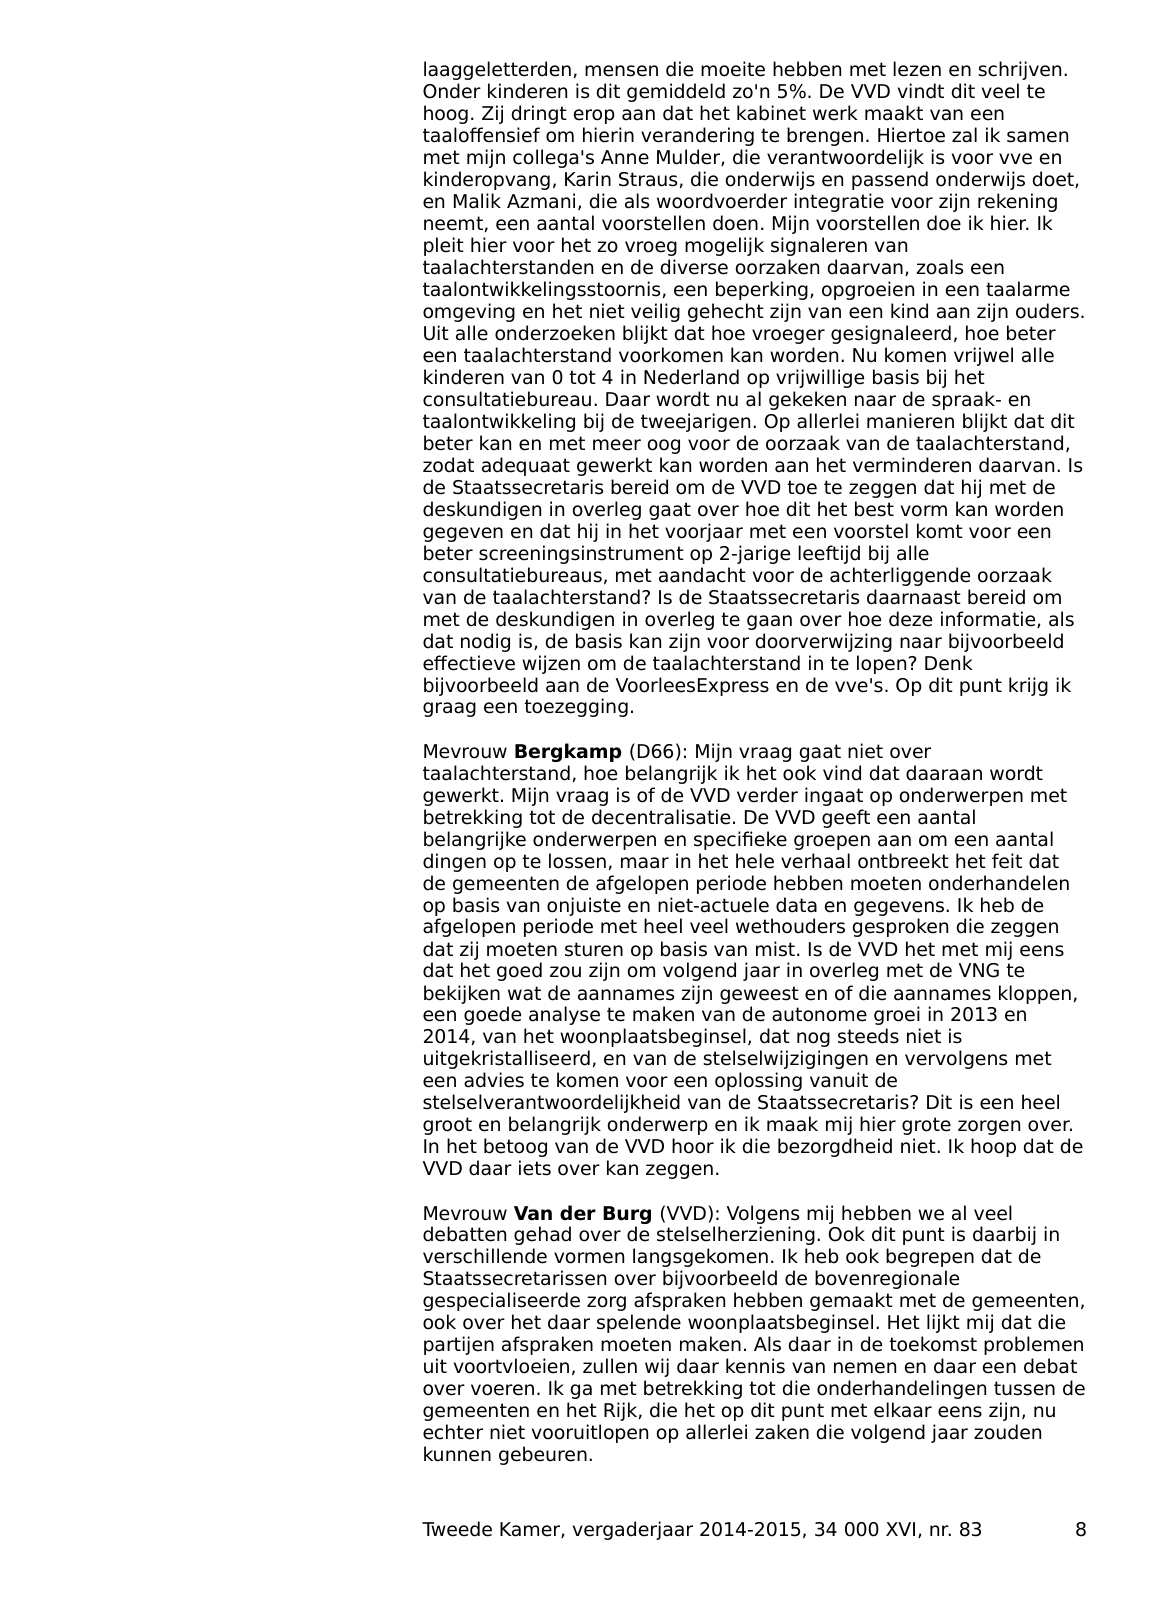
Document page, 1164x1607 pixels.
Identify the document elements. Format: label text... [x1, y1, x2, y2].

text Mevrouw Van der Burg (VVD): Volgens mij hebben we al veel debatten gehad over de stelselherziening. Ook dit punt is daarbij in verschillende vormen langsgekomen. Ik heb ook begrepen dat de Staatssecretarissen over bijvoorbeeld de bovenregionale gespecialiseerde zorg afspraken hebben gemaakt met de gemeenten, ook over het daar spelende woonplaatsbeginsel. Het lijkt mij dat die partijen afspraken moeten maken. Als daar in de toekomst problemen uit voortvloeien, zullen wij daar kennis van nemen en daar een debat over voeren. Ik ga met betrekking tot die onderhandelingen tussen de gemeenten en het Rijk, die het op dit punt met elkaar eens zijn, nu echter niet vooruitlopen op allerlei zaken die volgend jaar zouden kunnen gebeuren. [422, 1202, 1087, 1466]
text Mevrouw Bergkamp (D66): Mijn vraag gaat niet over taalachterstand, hoe belangrijk ik het ook vind dat daaraan wordt gewerkt. Mijn vraag is of de VVD verder ingaat op onderwerpen met betrekking tot de decentralisatie. De VVD geeft een aantal belangrijke onderwerpen en specifieke groepen aan om een aantal dingen op te lossen, maar in het hele verhaal ontbreekt het feit dat de gemeenten de afgelopen periode hebben moeten onderhandelen op basis van onjuiste en niet-actuele data en gegevens. Ik heb de afgelopen periode met heel veel wethouders gesproken die zeggen dat zij moeten sturen op basis van mist. Is de VVD het met mij eens dat het goed zou zijn om volgend jaar in overleg met de VNG te bekijken wat de aannames zijn geweest en of die aannames kloppen, een goede analyse te maken van de autonome groei in 2013 en 2014, van het woonplaatsbeginsel, dat nog steeds niet is uitgekristalliseerd, en van de stelselwijzigingen en vervolgens met een advies te komen voor een oplossing vanuit de stelselverantwoordelijkheid van de Staatssecretaris? Dit is een heel groot en belangrijk onderwerp en ik maak mij hier grote zorgen over. In het betoog van de VVD hoor ik die bezorgdheid niet. Ik hoop dat de VVD daar iets over kan zeggen. [422, 741, 1087, 1180]
text laaggeletterden, mensen die moeite hebben met lezen en schrijven. Onder kinderen is dit gemiddeld zo'n 5%. De VVD vindt dit veel te hoog. Zij dringt erop aan dat het kabinet werk maakt van een taaloffensief om hierin verandering te brengen. Hiertoe zal ik samen met mijn collega's Anne Mulder, die verantwoordelijk is voor vve en kinderopvang, Karin Straus, die onderwijs en passend onderwijs doet, en Malik Azmani, die als woordvoerder integratie voor zijn rekening neemt, een aantal voorstellen doen. Mijn voorstellen doe ik hier. Ik pleit hier voor het zo vroeg mogelijk signaleren van taalachterstanden en de diverse oorzaken daarvan, zoals een taalontwikkelingsstoornis, een beperking, opgroeien in een taalarme omgeving en het niet veilig gehecht zijn van een kind aan zijn ouders. Uit alle onderzoeken blijkt dat hoe vroeger gesignaleerd, hoe beter een taalachterstand voorkomen kan worden. Nu komen vrijwel alle kinderen van 0 tot 4 in Nederland op vrijwillige basis bij het consultatiebureau. Daar wordt nu al gekeken naar de spraak- en taalontwikkeling bij de tweejarigen. Op allerlei manieren blijkt dat dit beter kan en met meer oog voor de oorzaak van de taalachterstand, zodat adequaat gewerkt kan worden aan het verminderen daarvan. Is de Staatssecretaris bereid om de VVD toe te zeggen dat hij met de deskundigen in overleg gaat over hoe dit het best vorm kan worden gegeven en dat hij in het voorjaar met een voorstel komt voor een beter screeningsinstrument op 2-jarige leeftijd bij alle consultatiebureaus, met aandacht voor de achterliggende oorzaak van de taalachterstand? Is de Staatssecretaris daarnaast bereid om met de deskundigen in overleg te gaan over hoe deze informatie, als dat nodig is, de basis kan zijn voor doorverwijzing naar bijvoorbeeld effectieve wijzen om de taalachterstand in te lopen? Denk bijvoorbeeld aan de VoorleesExpress en de vve's. Op dit punt krijg ik graag een toezegging. [422, 59, 1087, 718]
